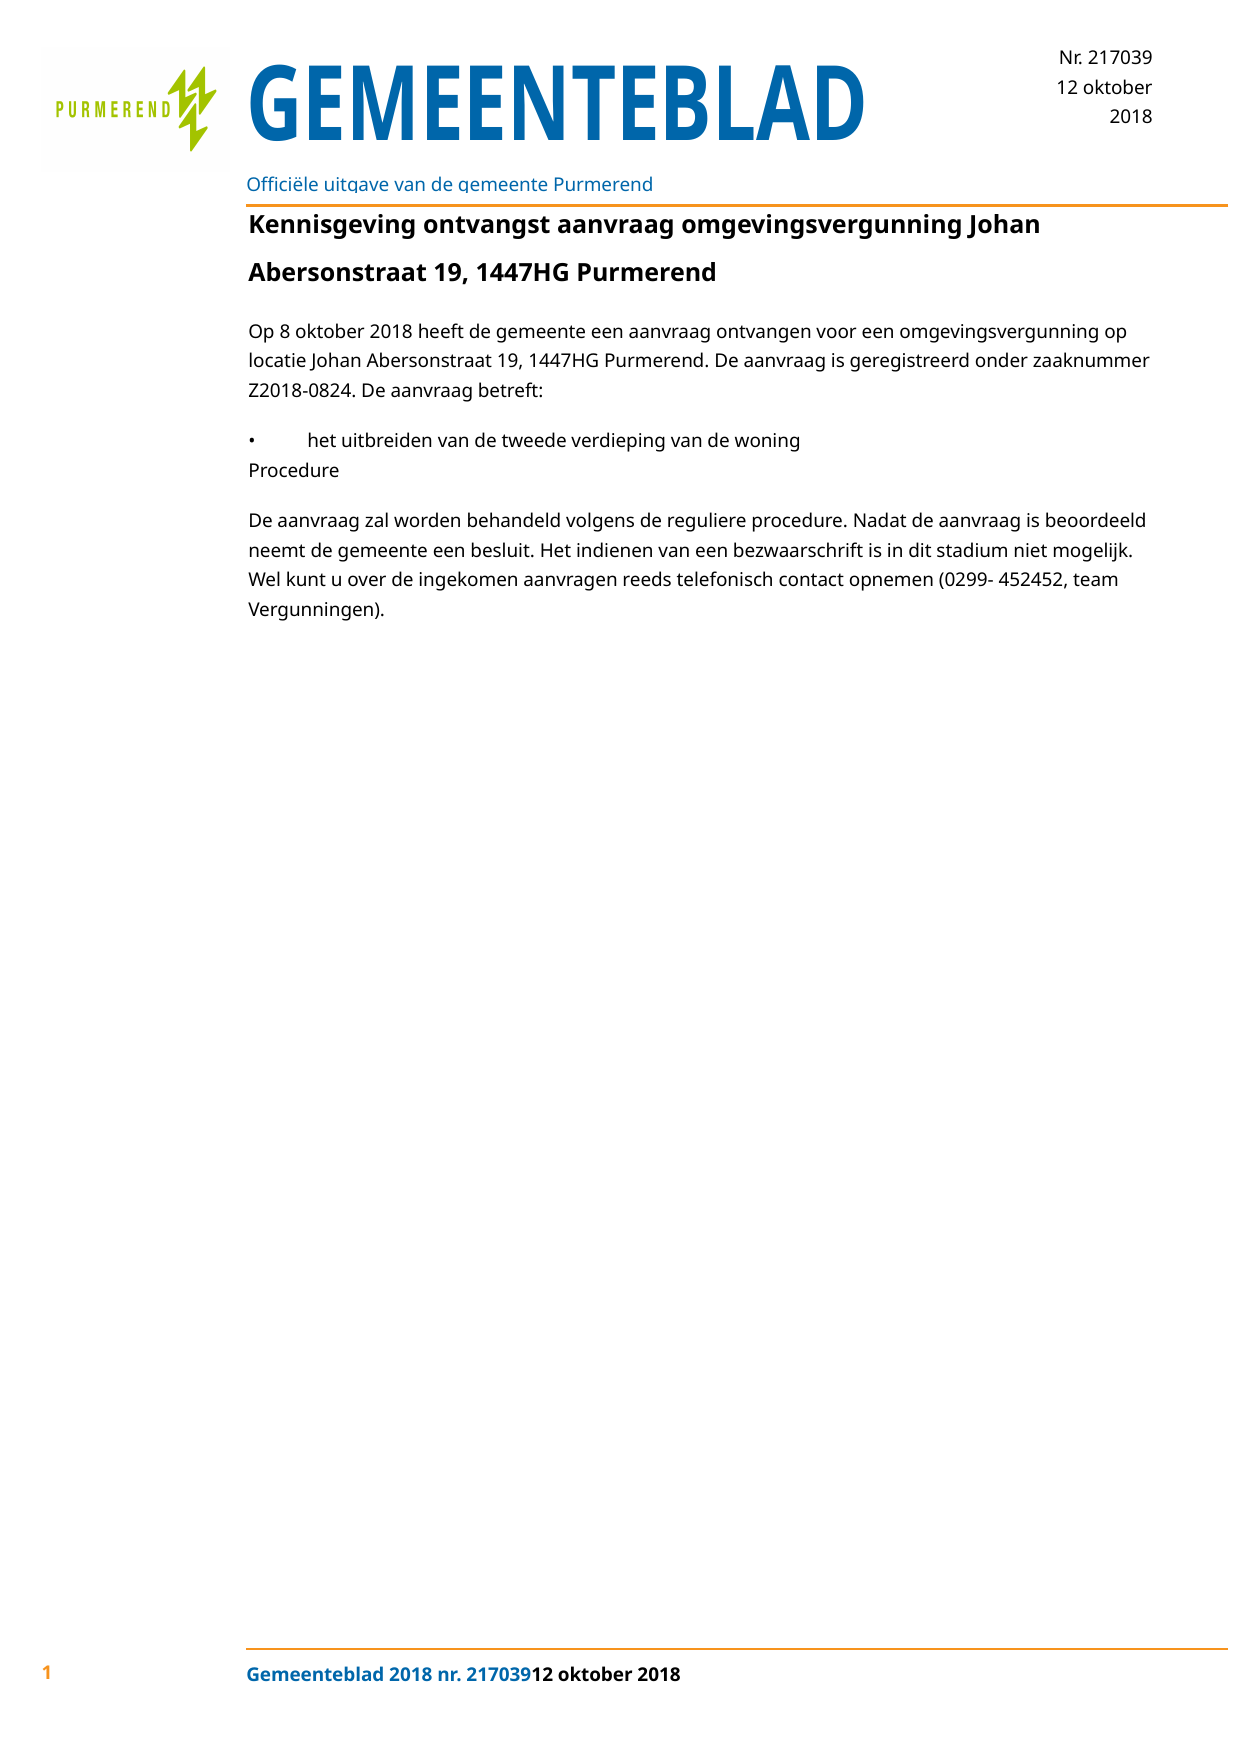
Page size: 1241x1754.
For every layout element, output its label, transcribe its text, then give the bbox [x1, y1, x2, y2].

text Op 8 oktober 2018 heeft de gemeente een aanvraag ontvangen voor een omgevingsvergunning op locatie Johan Abersonstraat 19, 1447HG Purmerend. De aanvraag is geregistreerd onder zaaknummer Z2018-0824. De aanvraag betreft: [248, 318, 1152, 403]
text Procedure [248, 457, 1152, 483]
list het uitbreiden van de tweede verdieping van de woning [248, 427, 1152, 453]
picture [41, 47, 231, 172]
text De aanvraag zal worden behandeld volgens de reguliere procedure. Nadat de aanvraag is beoordeeld neemt de gemeente een besluit. Het indienen van een bezwaarschrift is in dit stadium niet mogelijk. Wel kunt u over de ingekomen aanvragen reeds telefonisch contact opnemen (0299- 452452, team Vergunningen). [248, 507, 1152, 622]
text Kennisgeving ontvangst aanvraag omgevingsvergunning Johan Abersonstraat 19, 1447HG Purmerend [248, 207, 1152, 288]
